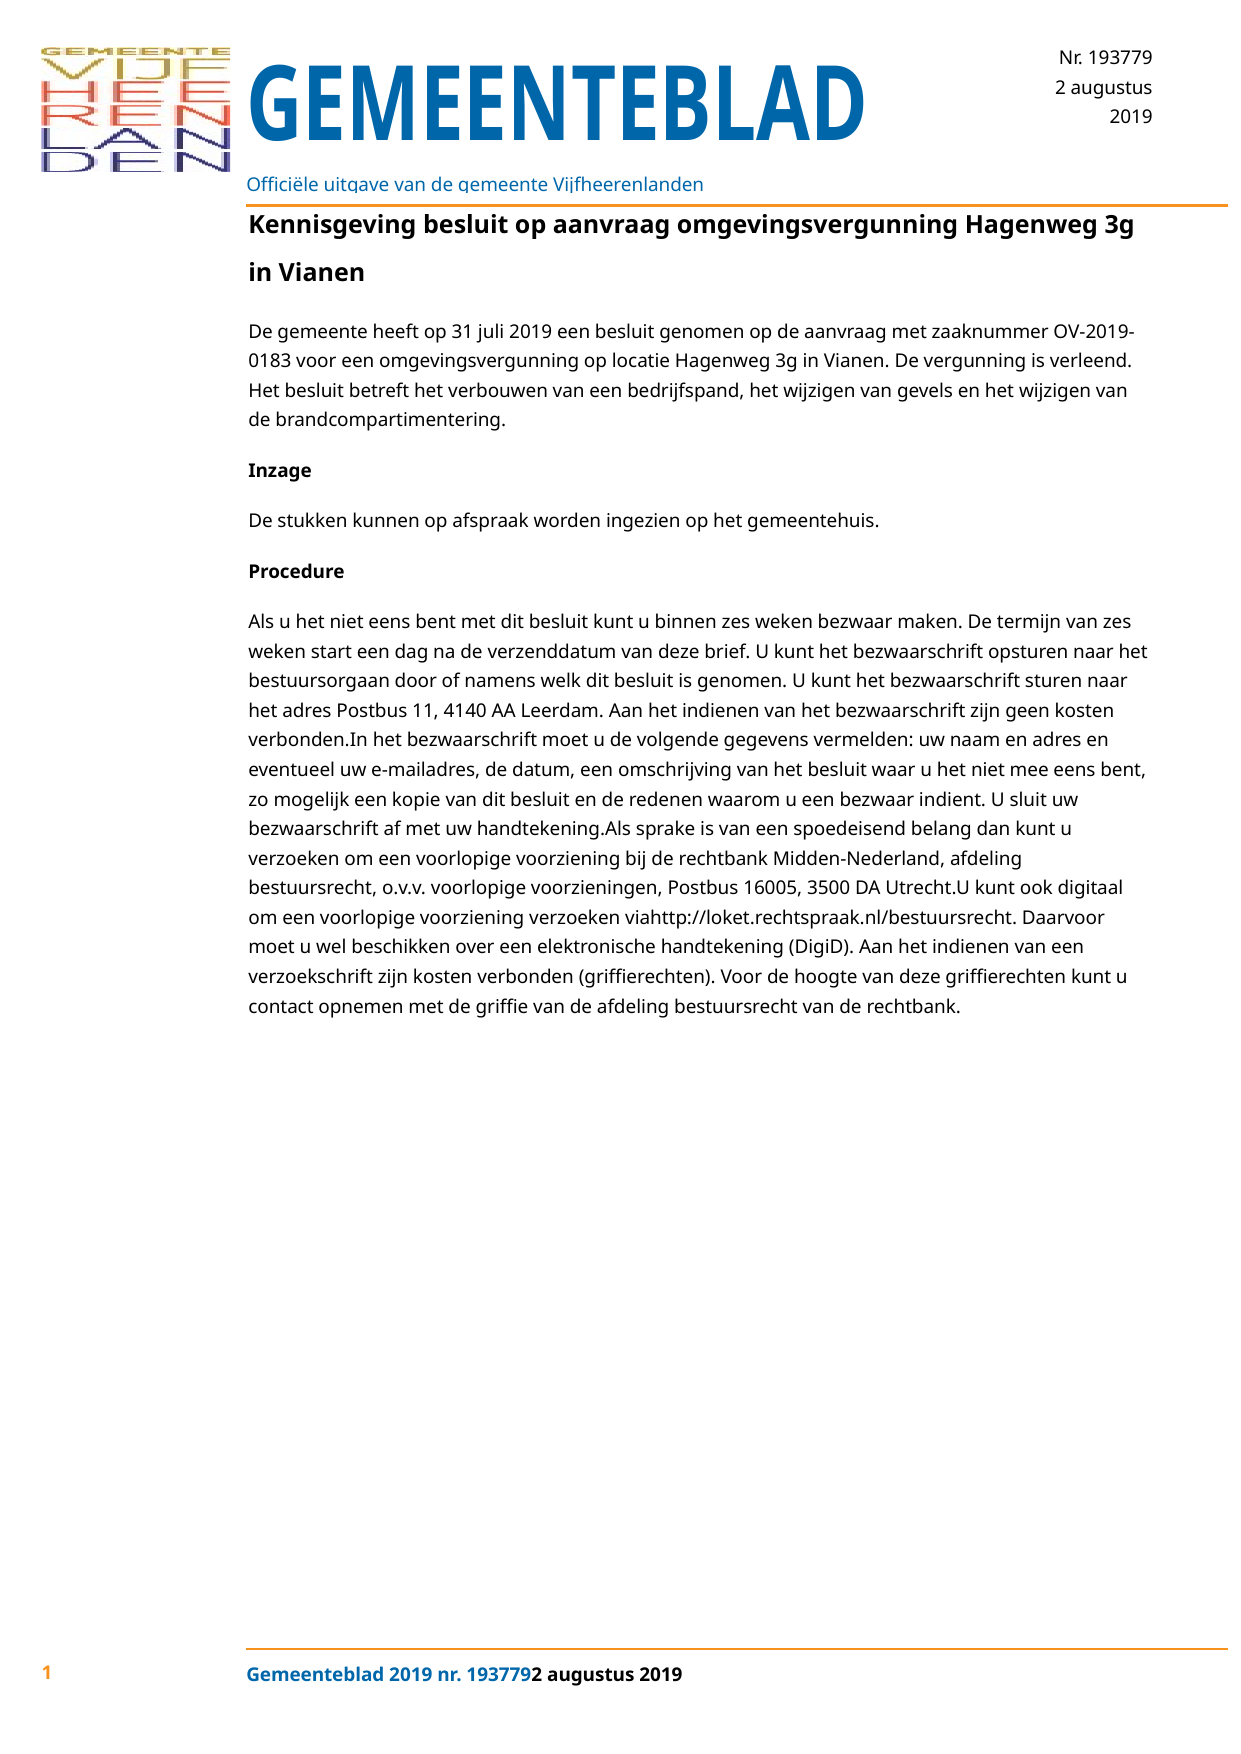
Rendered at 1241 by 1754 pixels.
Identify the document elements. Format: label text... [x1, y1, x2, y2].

text Procedure [248, 558, 1152, 584]
text De stukken kunnen op afspraak worden ingezien op het gemeentehuis. [248, 507, 1152, 533]
text Kennisgeving besluit op aanvraag omgevingsvergunning Hagenweg 3g in Vianen [248, 207, 1152, 288]
picture [41, 47, 231, 172]
text De gemeente heeft op 31 juli 2019 een besluit genomen op de aanvraag met zaaknummer OV-2019-0183 voor een omgevingsvergunning op locatie Hagenweg 3g in Vianen. De vergunning is verleend. Het besluit betreft het verbouwen van een bedrijfspand, het wijzigen van gevels en het wijzigen van de brandcompartimentering. [248, 318, 1152, 432]
text Inzage [248, 457, 1152, 483]
text Als u het niet eens bent met dit besluit kunt u binnen zes weken bezwaar maken. De termijn van zes weken start een dag na de verzenddatum van deze brief. U kunt het bezwaarschrift opsturen naar het bestuursorgaan door of namens welk dit besluit is genomen. U kunt het bezwaarschrift sturen naar het adres Postbus 11, 4140 AA Leerdam. Aan het indienen van het bezwaarschrift zijn geen kosten verbonden.In het bezwaarschrift moet u de volgende gegevens vermelden: uw naam en adres en eventueel uw e-mailadres, de datum, een omschrijving van het besluit waar u het niet mee eens bent, zo mogelijk een kopie van dit besluit en de redenen waarom u een bezwaar indient. U sluit uw bezwaarschrift af met uw handtekening.Als sprake is van een spoedeisend belang dan kunt u verzoeken om een voorlopige voorziening bij de rechtbank Midden-Nederland, afdeling bestuursrecht, o.v.v. voorlopige voorzieningen, Postbus 16005, 3500 DA Utrecht.U kunt ook digitaal om een voorlopige voorziening verzoeken viahttp://loket.rechtspraak.nl/bestuursrecht. Daarvoor moet u wel beschikken over een elektronische handtekening (DigiD). Aan het indienen van een verzoekschrift zijn kosten verbonden (griffierechten). Voor de hoogte van deze griffierechten kunt u contact opnemen met de griffie van de afdeling bestuursrecht van de rechtbank. [248, 608, 1152, 1019]
